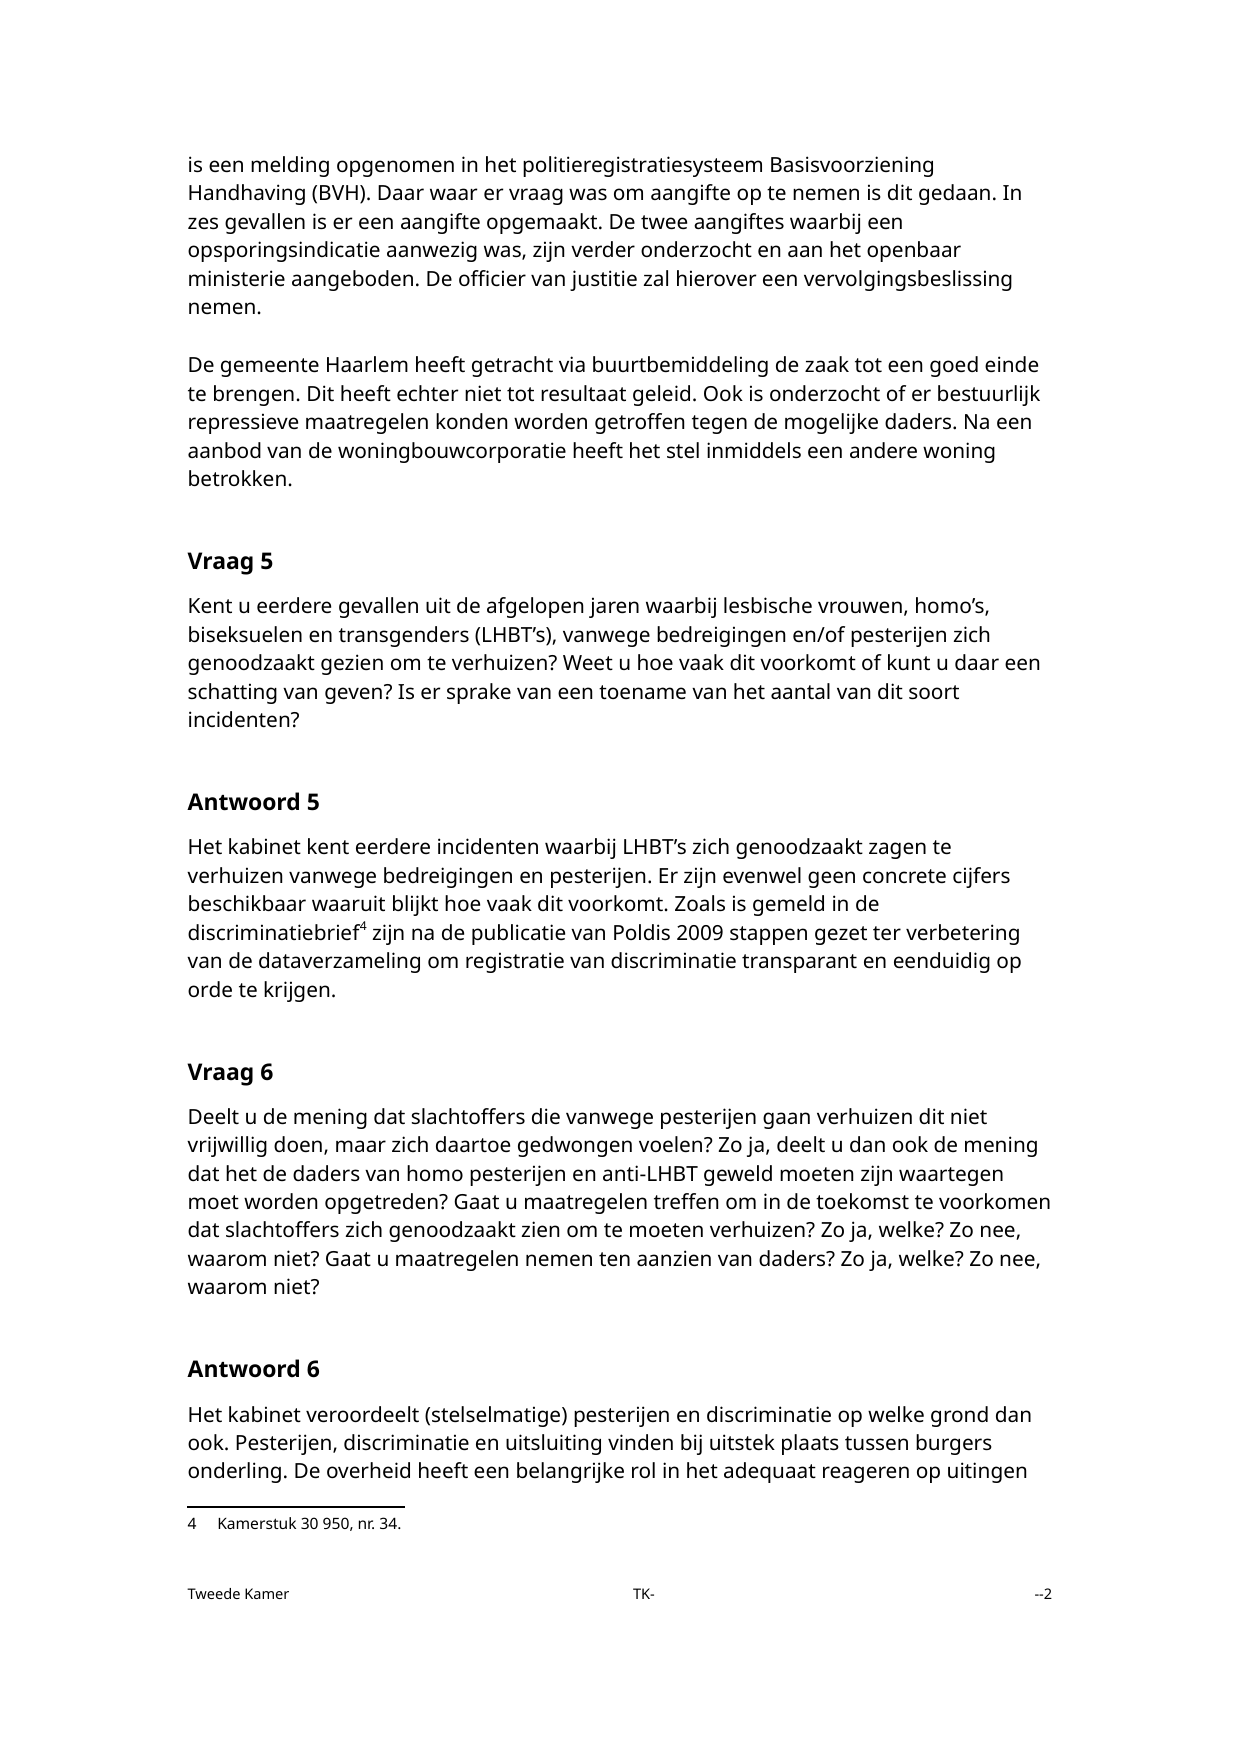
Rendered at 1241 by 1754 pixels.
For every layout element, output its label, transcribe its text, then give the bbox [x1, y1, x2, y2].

subtitle Vraag 6 [187, 1056, 1053, 1087]
text Kent u eerdere gevallen uit de afgelopen jaren waarbij lesbische vrouwen, homo’s, biseksuelen en transgenders (LHBT’s), vanwege bedreigingen en/of pesterijen zich genoodzaakt gezien om te verhuizen? Weet u hoe vaak dit voorkomt of kunt u daar een schatting van geven? Is er sprake van een toename van het aantal van dit soort incidenten? [187, 592, 1053, 734]
text Kamerstuk 30 950, nr. 34. [187, 1506, 1053, 1534]
text Het kabinet veroordeelt (stelselmatige) pesterijen en discriminatie op welke grond dan ook. Pesterijen, discriminatie en uitsluiting vinden bij uitstek plaats tussen burgers onderling. De overheid heeft een belangrijke rol in het adequaat reageren op uitingen [187, 1400, 1053, 1485]
text Het kabinet kent eerdere incidenten waarbij LHBT’s zich genoodzaakt zagen te verhuizen vanwege bedreigingen en pesterijen. Er zijn evenwel geen concrete cijfers beschikbaar waaruit blijkt hoe vaak dit voorkomt. Zoals is gemeld in de discriminatiebrief zijn na de publicatie van Poldis 2009 stappen gezet ter verbetering van de dataverzameling om registratie van discriminatie transparant en eenduidig op orde te krijgen. [187, 832, 1053, 1003]
subtitle Antwoord 6 [187, 1353, 1053, 1385]
text Deelt u de mening dat slachtoffers die vanwege pesterijen gaan verhuizen dit niet vrijwillig doen, maar zich daartoe gedwongen voelen? Zo ja, deelt u dan ook de mening dat het de daders van homo pesterijen en anti-LHBT geweld moeten zijn waartegen moet worden opgetreden? Gaat u maatregelen treffen om in de toekomst te voorkomen dat slachtoffers zich genoodzaakt zien om te moeten verhuizen? Zo ja, welke? Zo nee, waarom niet? Gaat u maatregelen nemen ten aanzien van daders? Zo ja, welke? Zo nee, waarom niet? [187, 1102, 1053, 1301]
text is een melding opgenomen in het politieregistratiesysteem Basisvoorziening Handhaving (BVH). Daar waar er vraag was om aangifte op te nemen is dit gedaan. In zes gevallen is er een aangifte opgemaakt. De twee aangiftes waarbij een opsporingsindicatie aanwezig was, zijn verder onderzocht en aan het openbaar ministerie aangeboden. De officier van justitie zal hierover een vervolgingsbeslissing nemen. [187, 150, 1053, 321]
text De gemeente Haarlem heeft getracht via buurtbemiddeling de zaak tot een goed einde te brengen. Dit heeft echter niet tot resultaat geleid. Ook is onderzocht of er bestuurlijk repressieve maatregelen konden worden getroffen tegen de mogelijke daders. Na een aanbod van de woningbouwcorporatie heeft het stel inmiddels een andere woning betrokken. [187, 351, 1053, 493]
subtitle Vraag 5 [187, 545, 1053, 577]
subtitle Antwoord 5 [187, 786, 1053, 817]
